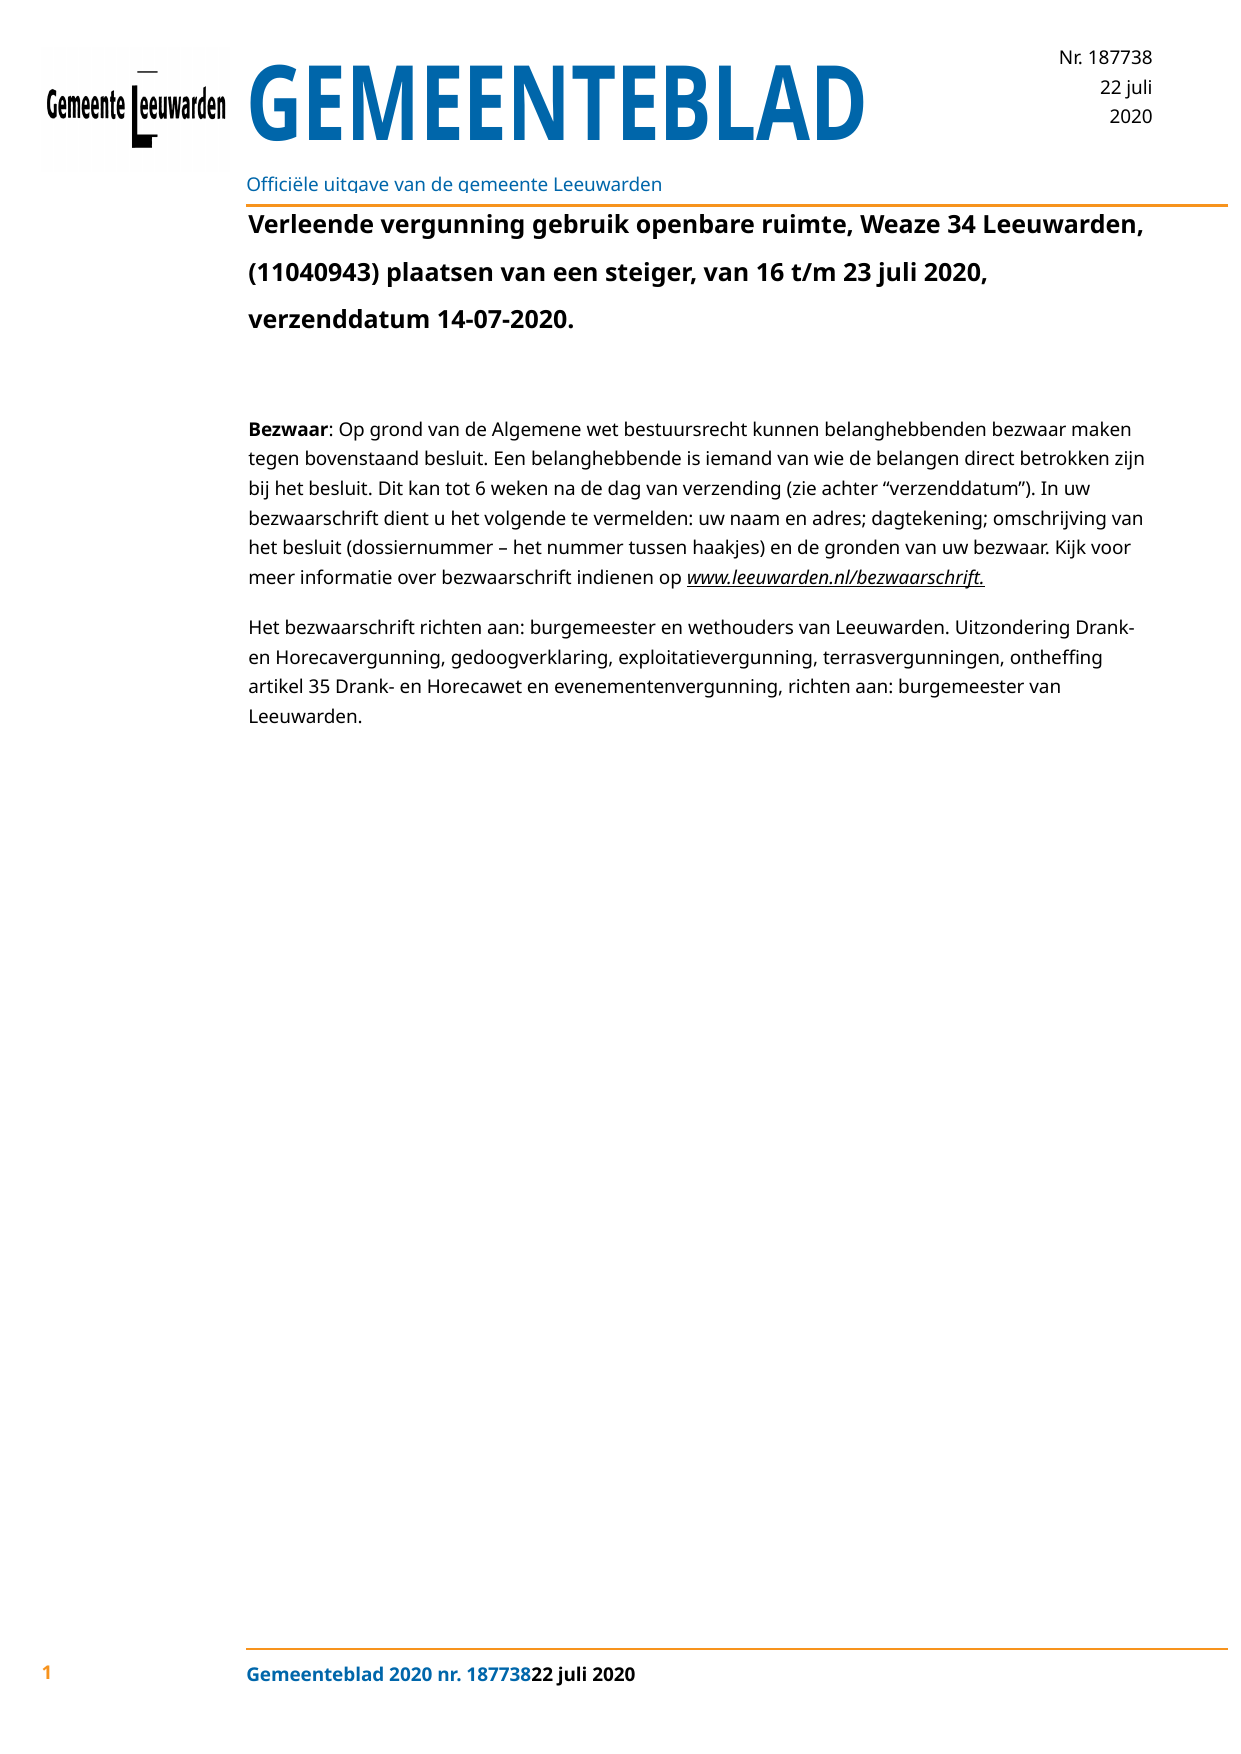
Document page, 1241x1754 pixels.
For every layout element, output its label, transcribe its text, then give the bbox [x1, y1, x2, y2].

text Verleende vergunning gebruik openbare ruimte, Weaze 34 Leeuwarden, (11040943) plaatsen van een steiger, van 16 t/m 23 juli 2020, verzenddatum 14-07-2020. [248, 207, 1152, 336]
picture [41, 47, 231, 172]
text Het bezwaarschrift richten aan: burgemeester en wethouders van Leeuwarden. Uitzondering Drank- en Horecavergunning, gedoogverklaring, exploitatievergunning, terrasvergunningen, ontheffing artikel 35 Drank- en Horecawet en evenementenvergunning, richten aan: burgemeester van Leeuwarden. [248, 614, 1152, 729]
text Bezwaar: Op grond van de Algemene wet bestuursrecht kunnen belanghebbenden bezwaar maken tegen bovenstaand besluit. Een belanghebbende is iemand van wie de belangen direct betrokken zijn bij het besluit. Dit kan tot 6 weken na de dag van verzending (zie achter “verzenddatum”). In uw bezwaarschrift dient u het volgende te vermelden: uw naam en adres; dagtekening; omschrijving van het besluit (dossiernummer – het nummer tussen haakjes) en de gronden van uw bezwaar. Kijk voor meer informatie over bezwaarschrift indienen op www.leeuwarden.nl/bezwaarschrift. [248, 416, 1152, 589]
